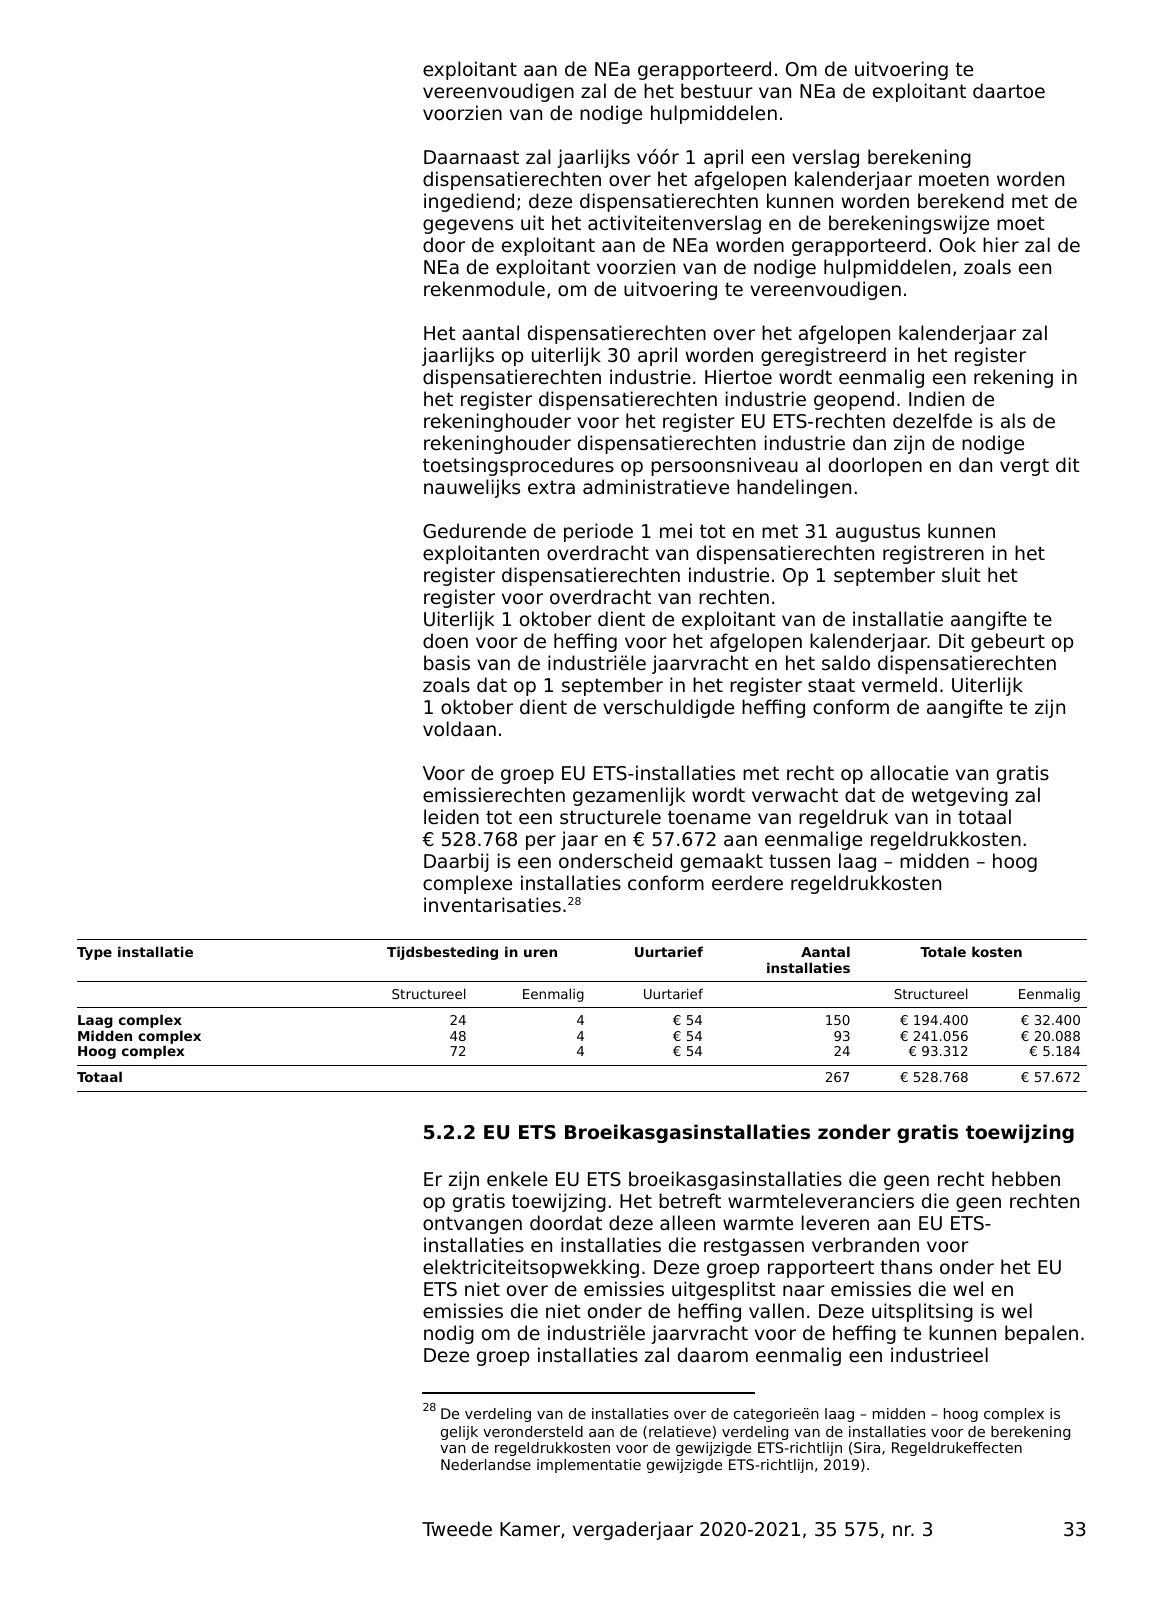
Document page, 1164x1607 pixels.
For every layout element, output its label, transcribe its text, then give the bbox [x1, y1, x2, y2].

table_cell 4 [473, 1044, 591, 1064]
table_cell 24 [354, 1008, 472, 1028]
table_cell 72 [354, 1044, 472, 1064]
text De verdeling van de installaties over de categorieën laag – midden – hoog complex is gelijk verondersteld aan de (relatieve) verdeling van de installaties voor de berekening van de regeldrukkosten voor de gewijzigde ETS-richtlijn (Sira, Regeldrukeffecten Nederlandse implementatie gewijzigde ETS-richtlijn, 2019). [422, 1402, 1087, 1474]
text Het aantal dispensatierechten over het afgelopen kalenderjaar zal jaarlijks op uiterlijk 30 april worden geregistreerd in het register dispensatierechten industrie. Hiertoe wordt eenmalig een rekening in het register dispensatierechten industrie geopend. Indien de rekeninghouder voor het register EU ETS-rechten dezelfde is als de rekeninghouder dispensatierechten industrie dan zijn de nodige toetsingsprocedures op persoonsniveau al doorlopen en dan vergt dit nauwelijks extra administratieve handelingen. [422, 323, 1087, 499]
table_cell € 93.312 [856, 1044, 974, 1064]
text Gedurende de periode 1 mei tot en met 31 augustus kunnen exploitanten overdracht van dispensatierechten registreren in het register dispensatierechten industrie. Op 1 september sluit het register voor overdracht van rechten. [422, 521, 1087, 609]
table_cell € 54 [591, 1008, 708, 1028]
table_cell € 194.400 [856, 1008, 974, 1028]
table_cell [77, 982, 354, 1007]
table_cell 93 [709, 1029, 856, 1044]
table_cell € 20.088 [974, 1029, 1087, 1044]
table_cell Eenmalig [974, 982, 1087, 1007]
table_cell 48 [354, 1029, 472, 1044]
table_cell Eenmalig [473, 982, 591, 1007]
table_cell Structureel [856, 982, 974, 1007]
table_cell 24 [709, 1044, 856, 1064]
table_cell € 57.672 [974, 1066, 1087, 1091]
table_cell Uurtarief [591, 982, 708, 1007]
subtitle 5.2.2 EU ETS Broeikasgasinstallaties zonder gratis toewijzing [422, 1122, 1087, 1144]
table_cell € 241.056 [856, 1029, 974, 1044]
table_cell € 54 [591, 1029, 708, 1044]
table_cell € 54 [591, 1044, 708, 1064]
table_cell 4 [473, 1008, 591, 1028]
text Er zijn enkele EU ETS broeikasgasinstallaties die geen recht hebben op gratis toewijzing. Het betreft warmteleveranciers die geen rechten ontvangen doordat deze alleen warmte leveren aan EU ETS-installaties en installaties die restgassen verbranden voor elektriciteitsopwekking. Deze groep rapporteert thans onder het EU ETS niet over de emissies uitgesplitst naar emissies die wel en emissies die niet onder de heffing vallen. Deze uitsplitsing is wel nodig om de industriële jaarvracht voor de heffing te kunnen bepalen. Deze groep installaties zal daarom eenmalig een industrieel [422, 1169, 1087, 1367]
text Uiterlijk 1 oktober dient de exploitant van de installatie aangifte te doen voor de heffing voor het afgelopen kalenderjaar. Dit gebeurt op basis van de industriële jaarvracht en het saldo dispensatierechten zoals dat op 1 september in het register staat vermeld. Uiterlijk 1 oktober dient de verschuldigde heffing conform de aangifte te zijn voldaan. [422, 609, 1087, 741]
table_cell [473, 1066, 591, 1091]
table_cell € 528.768 [856, 1066, 974, 1091]
table_cell € 32.400 [974, 1008, 1087, 1028]
table_cell 4 [473, 1029, 591, 1044]
table_cell Midden complex [77, 1029, 354, 1044]
table_cell [591, 1066, 708, 1091]
table_cell 267 [709, 1066, 856, 1091]
table_cell 150 [709, 1008, 856, 1028]
table_header Tijdsbesteding in uren [354, 940, 591, 981]
table_header Totale kosten [856, 940, 1087, 981]
table_cell [354, 1066, 472, 1091]
table_header Type installatie [77, 940, 354, 981]
text Daarnaast zal jaarlijks vóór 1 april een verslag berekening dispensatierechten over het afgelopen kalenderjaar moeten worden ingediend; deze dispensatierechten kunnen worden berekend met de gegevens uit het activiteitenverslag en de berekeningswijze moet door de exploitant aan de NEa worden gerapporteerd. Ook hier zal de NEa de exploitant voorzien van de nodige hulpmiddelen, zoals een rekenmodule, om de uitvoering te vereenvoudigen. [422, 147, 1087, 301]
table_cell € 5.184 [974, 1044, 1087, 1064]
text Voor de groep EU ETS-installaties met recht op allocatie van gratis emissierechten gezamenlijk wordt verwacht dat de wetgeving zal leiden tot een structurele toename van regeldruk van in totaal € 528.768 per jaar en € 57.672 aan eenmalige regeldrukkosten. Daarbij is een onderscheid gemaakt tussen laag – midden – hoog complexe installaties conform eerdere regeldrukkosten inventarisaties. [422, 763, 1087, 917]
table_cell Hoog complex [77, 1044, 354, 1064]
table_cell Laag complex [77, 1008, 354, 1028]
table_header Aantal installaties [709, 940, 856, 981]
table_header Uurtarief [591, 940, 708, 981]
table_cell Structureel [354, 982, 472, 1007]
table_cell Totaal [77, 1066, 354, 1091]
table_cell [709, 982, 856, 1007]
text exploitant aan de NEa gerapporteerd. Om de uitvoering te vereenvoudigen zal de het bestuur van NEa de exploitant daartoe voorzien van de nodige hulpmiddelen. [422, 59, 1087, 125]
